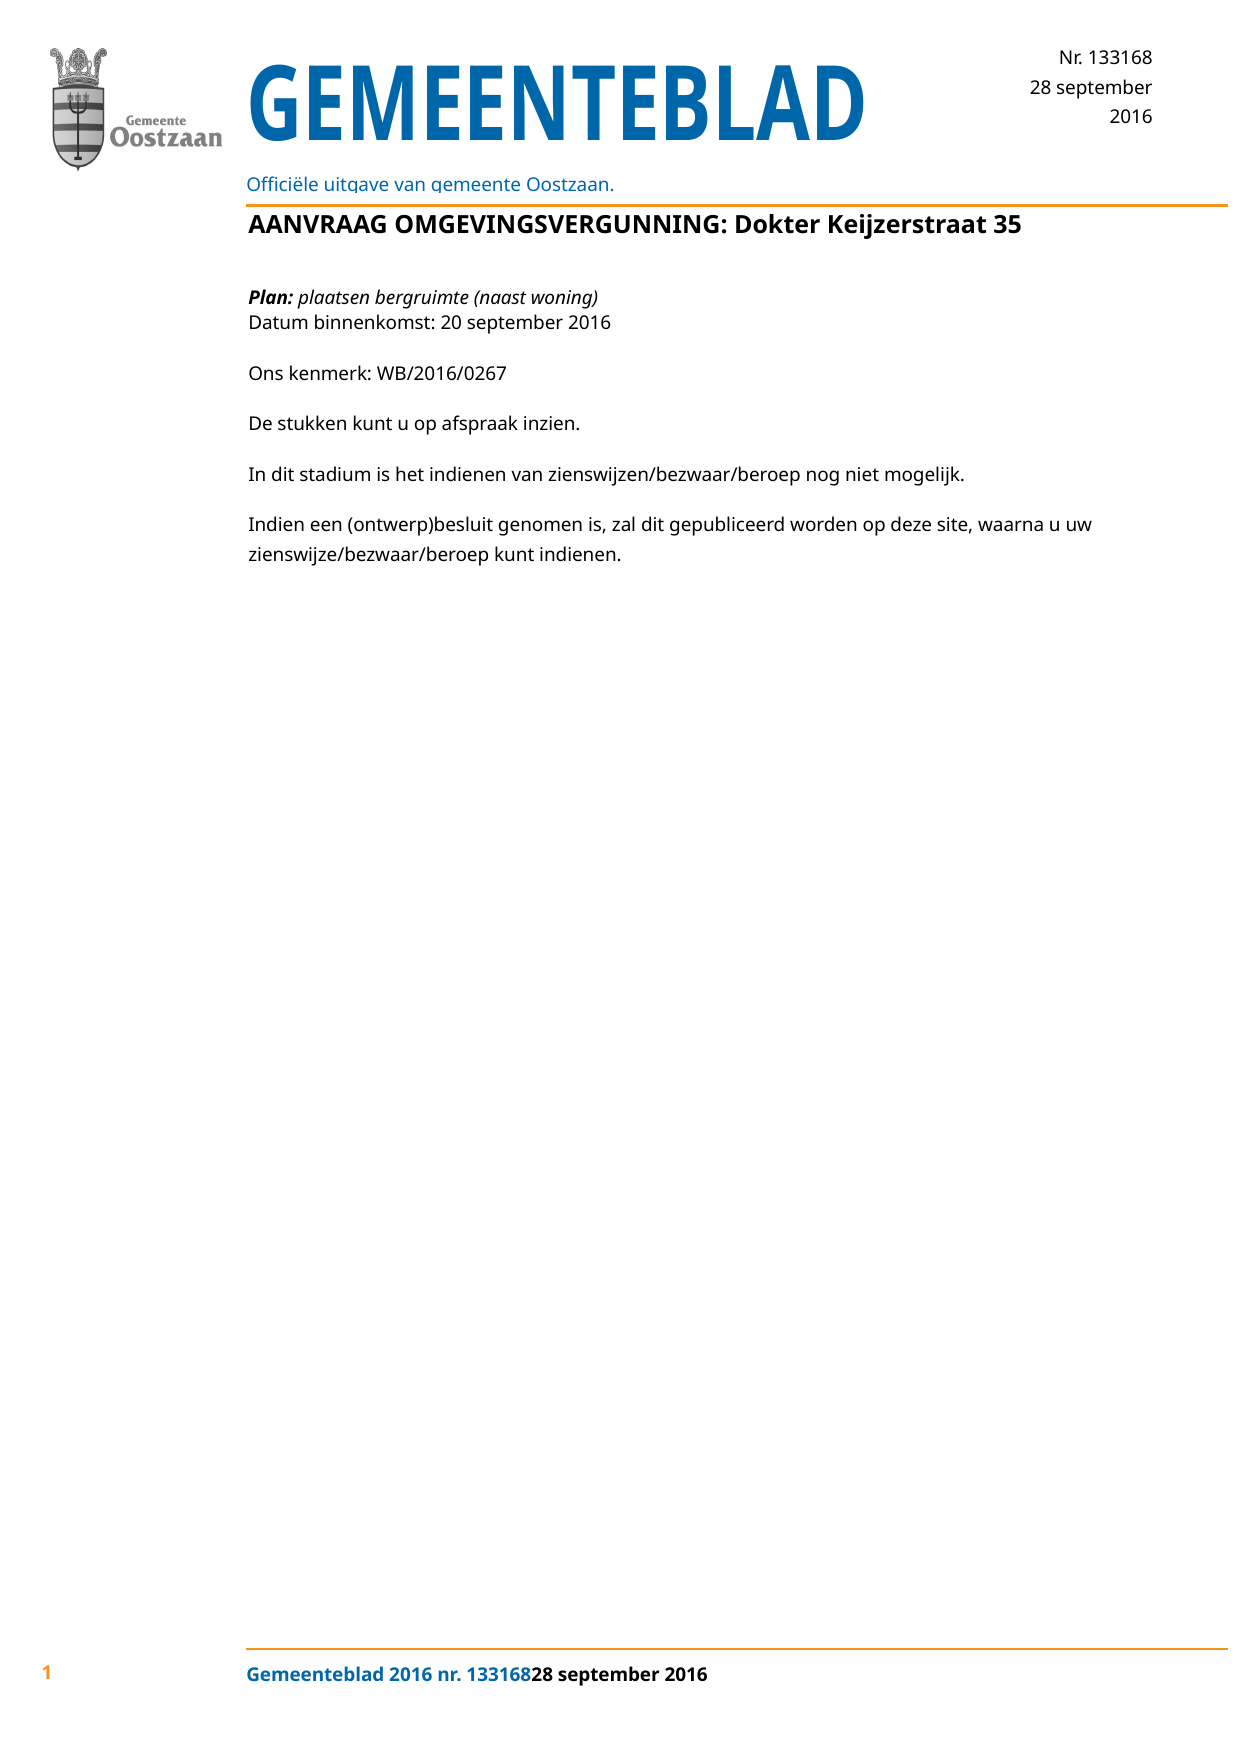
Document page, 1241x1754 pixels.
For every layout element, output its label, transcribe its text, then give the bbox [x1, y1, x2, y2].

text Ons kenmerk: WB/2016/0267 [248, 360, 1152, 386]
text In dit stadium is het indienen van zienswijzen/bezwaar/beroep nog niet mogelijk. [248, 461, 1152, 487]
picture [41, 47, 231, 172]
text Indien een (ontwerp)besluit genomen is, zal dit gepubliceerd worden op deze site, waarna u uw zienswijze/bezwaar/beroep kunt indienen. [248, 511, 1152, 567]
text De stukken kunt u op afspraak inzien. [248, 410, 1152, 436]
text Plan: plaatsen bergruimte (naast woning) [248, 284, 1152, 309]
text AANVRAAG OMGEVINGSVERGUNNING: Dokter Keijzerstraat 35 [248, 207, 1152, 241]
text Datum binnenkomst: 20 september 2016 [248, 309, 1152, 335]
